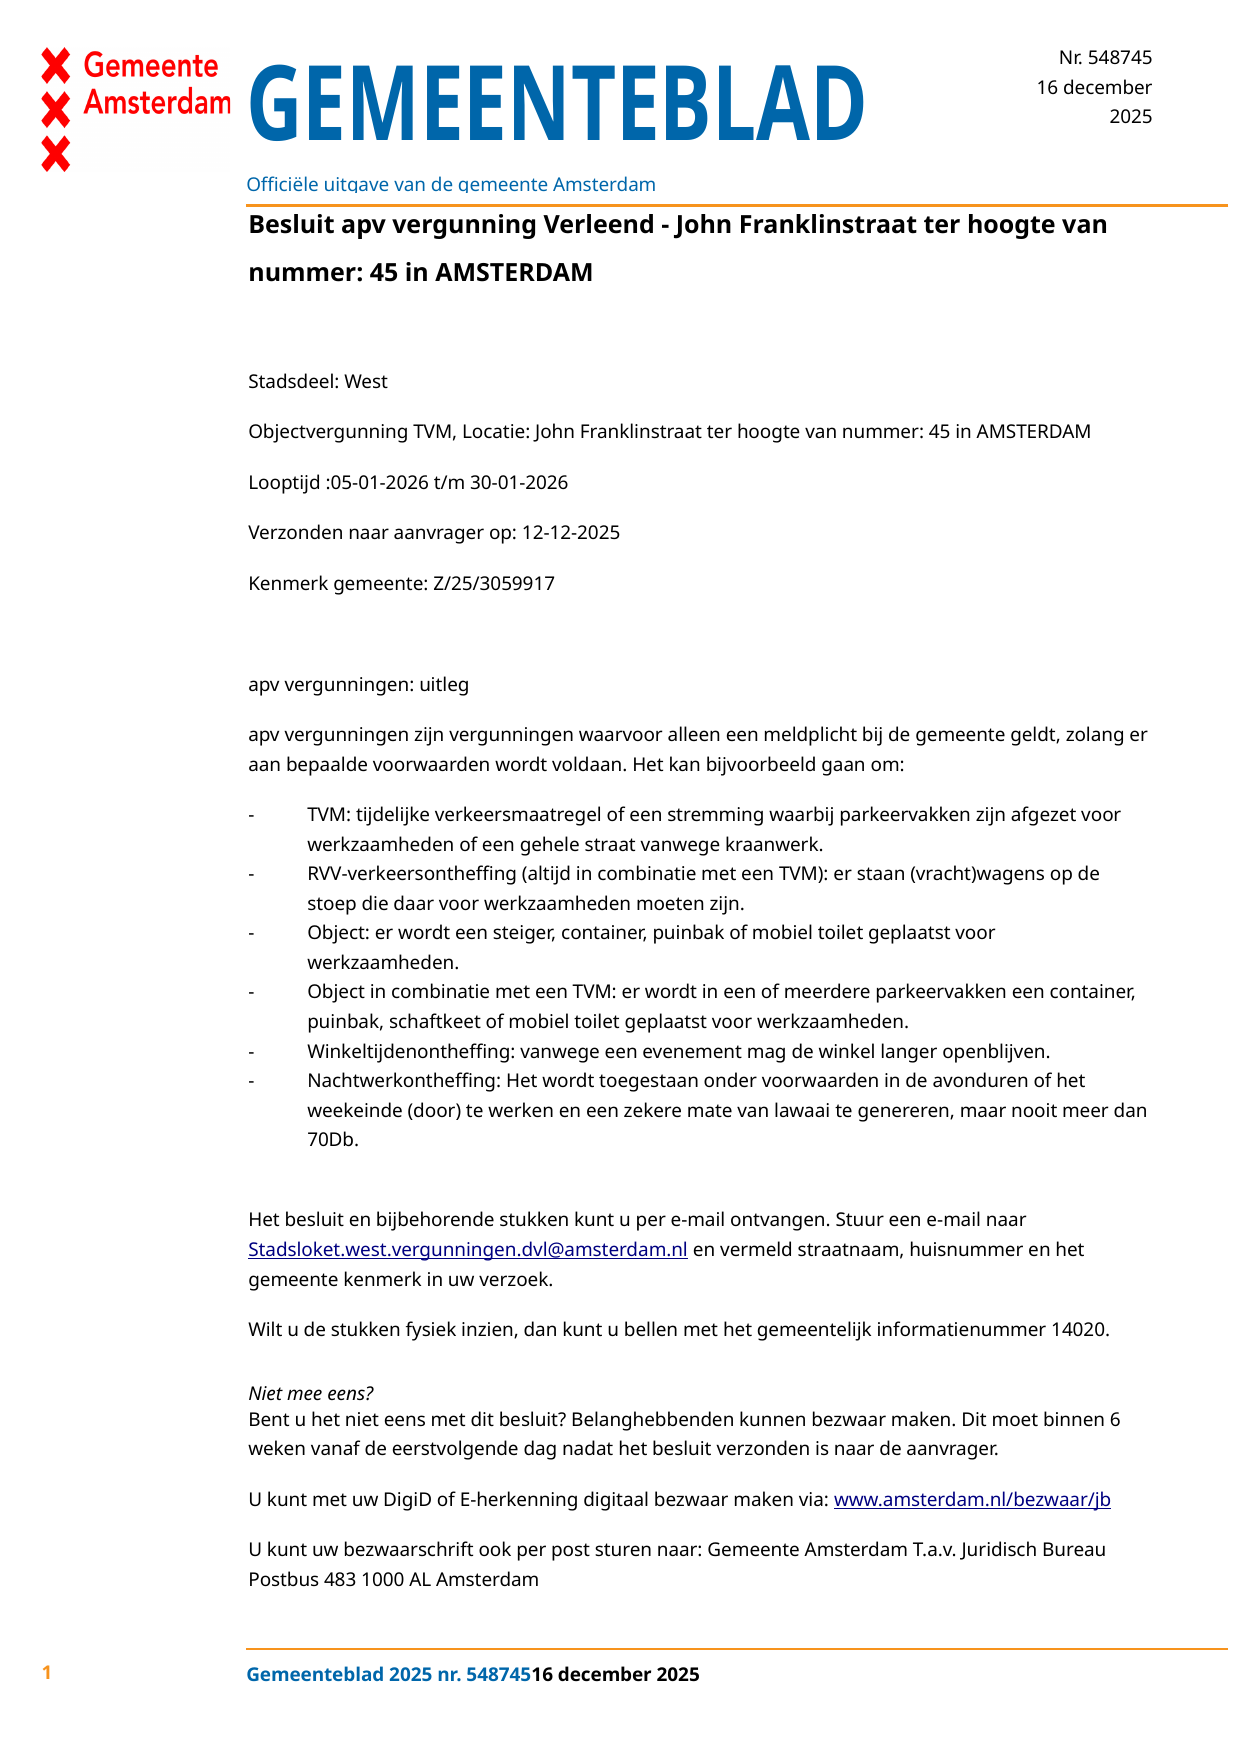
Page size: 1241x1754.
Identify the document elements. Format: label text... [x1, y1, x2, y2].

text Niet mee eens? [248, 1380, 1152, 1406]
text U kunt uw bezwaarschrift ook per post sturen naar: Gemeente Amsterdam T.a.v. Juridisch Bureau Postbus 483 1000 AL Amsterdam [248, 1536, 1152, 1592]
text apv vergunningen zijn vergunningen waarvoor alleen een meldplicht bij de gemeente geldt, zolang er aan bepaalde voorwaarden wordt voldaan. Het kan bijvoorbeeld gaan om: [248, 721, 1152, 777]
text Objectvergunning TVM, Locatie: John Franklinstraat ter hoogte van nummer: 45 in AMSTERDAM [248, 419, 1152, 444]
list Object: er wordt een steiger, container, puinbak of mobiel toilet geplaatst voor werkzaamheden. [248, 919, 1152, 975]
text Stadsdeel: West [248, 368, 1152, 394]
text Kenmerk gemeente: Z/25/3059917 [248, 570, 1152, 596]
list TVM: tijdelijke verkeersmaatregel of een stremming waarbij parkeervakken zijn afgezet voor werkzaamheden of een gehele straat vanwege kraanwerk. [248, 801, 1152, 857]
list Winkeltijdenontheffing: vanwege een evenement mag de winkel langer openblijven. [248, 1038, 1152, 1064]
picture [41, 47, 231, 172]
list RVV-verkeersontheffing (altijd in combinatie met een TVM): er staan (vracht)wagens op de stoep die daar voor werkzaamheden moeten zijn. [248, 860, 1152, 916]
text Bent u het niet eens met dit besluit? Belanghebbenden kunnen bezwaar maken. Dit moet binnen 6 weken vanaf de eerstvolgende dag nadat het besluit verzonden is naar de aanvrager. [248, 1406, 1152, 1461]
list Object in combinatie met een TVM: er wordt in een of meerdere parkeervakken een container, puinbak, schaftkeet of mobiel toilet geplaatst voor werkzaamheden. [248, 979, 1152, 1034]
text Besluit apv vergunning Verleend - John Franklinstraat ter hoogte van nummer: 45 in AMSTERDAM [248, 207, 1152, 288]
text Verzonden naar aanvrager op: 12-12-2025 [248, 519, 1152, 545]
list Nachtwerkontheffing: Het wordt toegestaan onder voorwaarden in de avonduren of het weekeinde (door) te werken en een zekere mate van lawaai te genereren, maar nooit meer dan 70Db. [248, 1067, 1152, 1152]
text Looptijd :05-01-2026 t/m 30-01-2026 [248, 469, 1152, 495]
text Het besluit en bijbehorende stukken kunt u per e-mail ontvangen. Stuur een e-mail naar Stadsloket.west.vergunningen.dvl@amsterdam.nl en vermeld straatnaam, huisnummer en het gemeente kenmerk in uw verzoek. [248, 1207, 1152, 1292]
text apv vergunningen: uitleg [248, 671, 1152, 697]
text Wilt u de stukken fysiek inzien, dan kunt u bellen met het gemeentelijk informatienummer 14020. [248, 1316, 1152, 1342]
text U kunt met uw DigiD of E-herkenning digitaal bezwaar maken via: www.amsterdam.nl/bezwaar/jb [248, 1486, 1152, 1512]
